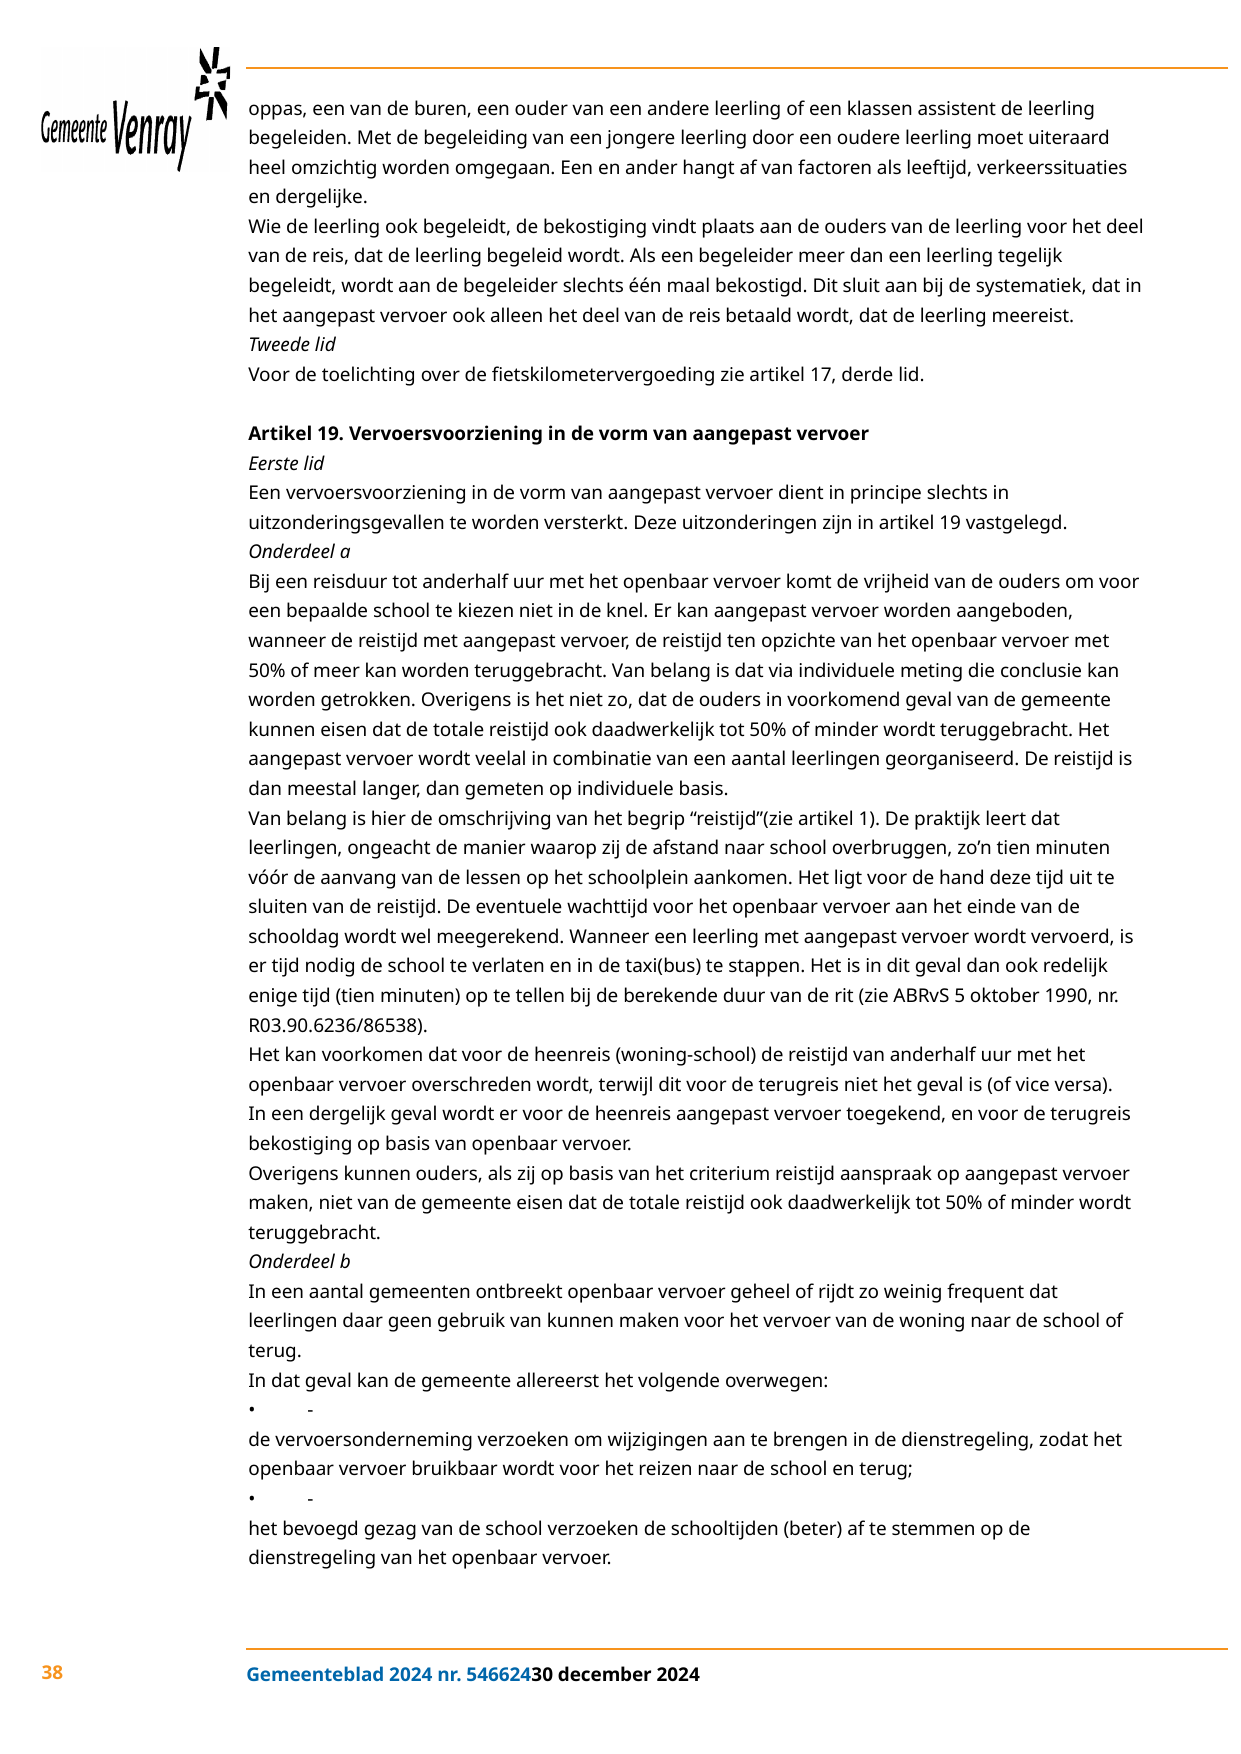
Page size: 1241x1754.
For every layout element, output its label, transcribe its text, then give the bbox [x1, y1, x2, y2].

text In een dergelijk geval wordt er voor de heenreis aangepast vervoer toegekend, en voor de terugreis bekostiging op basis van openbaar vervoer. [248, 1101, 1152, 1156]
text Onderdeel a [248, 538, 1152, 564]
text Het kan voorkomen dat voor de heenreis (woning-school) de reistijd van anderhalf uur met het openbaar vervoer overschreden wordt, terwijl dit voor de terugreis niet het geval is (of vice versa). [248, 1041, 1152, 1097]
text Van belang is hier de omschrijving van het begrip “reistijd”(zie artikel 1). De praktijk leert dat leerlingen, ongeacht de manier waarop zij de afstand naar school overbruggen, zo’n tien minuten vóór de aanvang van de lessen op het schoolplein aankomen. Het ligt voor de hand deze tijd uit te sluiten van de reistijd. De eventuele wachttijd voor het openbaar vervoer aan het einde van de schooldag wordt wel meegerekend. Wanneer een leerling met aangepast vervoer wordt vervoerd, is er tijd nodig de school te verlaten en in de taxi(bus) te stappen. Het is in dit geval dan ook redelijk enige tijd (tien minuten) op te tellen bij de berekende duur van de rit (zie ABRvS 5 oktober 1990, nr. R03.90.6236/86538). [248, 805, 1152, 1038]
list - [248, 1396, 1152, 1422]
text Bij een reisduur tot anderhalf uur met het openbaar vervoer komt de vrijheid van de ouders om voor een bepaalde school te kiezen niet in de knel. Er kan aangepast vervoer worden aangeboden, wanneer de reistijd met aangepast vervoer, de reistijd ten opzichte van het openbaar vervoer met 50% of meer kan worden teruggebracht. Van belang is dat via individuele meting die conclusie kan worden getrokken. Overigens is het niet zo, dat de ouders in voorkomend geval van de gemeente kunnen eisen dat de totale reistijd ook daadwerkelijk tot 50% of minder wordt teruggebracht. Het aangepast vervoer wordt veelal in combinatie van een aantal leerlingen georganiseerd. De reistijd is dan meestal langer, dan gemeten op individuele basis. [248, 568, 1152, 801]
text Voor de toelichting over de fietskilometervergoeding zie artikel 17, derde lid. [248, 361, 1152, 387]
text Tweede lid [248, 331, 1152, 357]
picture [41, 47, 231, 172]
list - [248, 1485, 1152, 1511]
text Onderdeel b [248, 1248, 1152, 1274]
text oppas, een van de buren, een ouder van een andere leerling of een klassen assistent de leerling begeleiden. Met de begeleiding van een jongere leerling door een oudere leerling moet uiteraard heel omzichtig worden omgegaan. Een en ander hangt af van factoren als leeftijd, verkeerssituaties en dergelijke. [248, 95, 1152, 209]
text Een vervoersvoorziening in de vorm van aangepast vervoer dient in principe slechts in uitzonderingsgevallen te worden versterkt. Deze uitzonderingen zijn in artikel 19 vastgelegd. [248, 479, 1152, 535]
text Wie de leerling ook begeleidt, de bekostiging vindt plaats aan de ouders van de leerling voor het deel van de reis, dat de leerling begeleid wordt. Als een begeleider meer dan een leerling tegelijk begeleidt, wordt aan de begeleider slechts één maal bekostigd. Dit sluit aan bij de systematiek, dat in het aangepast vervoer ook alleen het deel van de reis betaald wordt, dat de leerling meereist. [248, 213, 1152, 328]
text In dat geval kan de gemeente allereerst het volgende overwegen: [248, 1367, 1152, 1393]
text Artikel 19. Vervoersvoorziening in de vorm van aangepast vervoer [248, 420, 1152, 446]
text In een aantal gemeenten ontbreekt openbaar vervoer geheel of rijdt zo weinig frequent dat leerlingen daar geen gebruik van kunnen maken voor het vervoer van de woning naar de school of terug. [248, 1278, 1152, 1363]
text Overigens kunnen ouders, als zij op basis van het criterium reistijd aanspraak op aangepast vervoer maken, niet van de gemeente eisen dat de totale reistijd ook daadwerkelijk tot 50% of minder wordt teruggebracht. [248, 1160, 1152, 1245]
text Eerste lid [248, 450, 1152, 476]
text het bevoegd gezag van de school verzoeken de schooltijden (beter) af te stemmen op de dienstregeling van het openbaar vervoer. [248, 1515, 1152, 1570]
text de vervoersonderneming verzoeken om wijzigingen aan te brengen in de dienstregeling, zodat het openbaar vervoer bruikbaar wordt voor het reizen naar de school en terug; [248, 1426, 1152, 1481]
